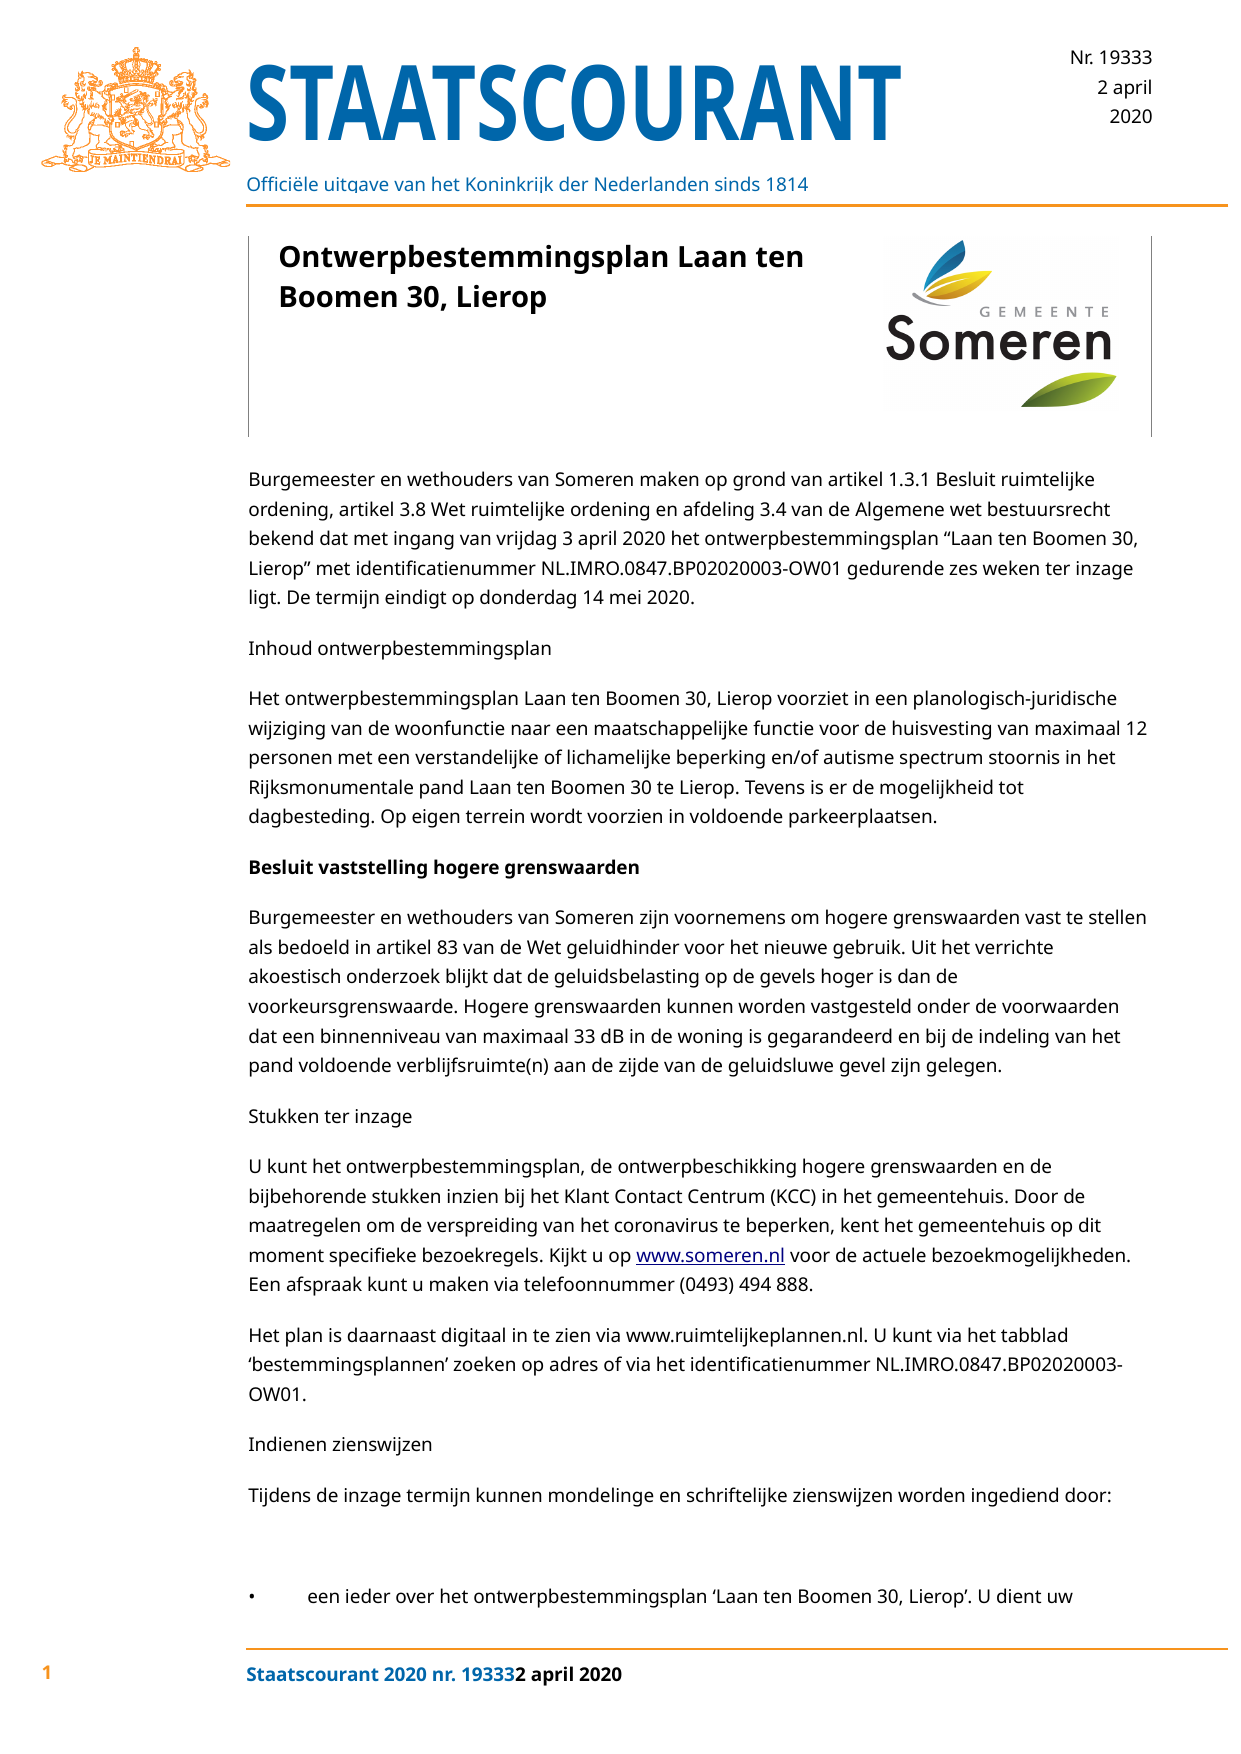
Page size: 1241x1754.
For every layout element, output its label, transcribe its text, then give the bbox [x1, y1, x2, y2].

text Het plan is daarnaast digitaal in te zien via www.ruimtelijkeplannen.nl. U kunt via het tabblad ‘bestemmingsplannen’ zoeken op adres of via het identificatienummer NL.IMRO.0847.BP02020003-OW01. [248, 1322, 1152, 1407]
list een ieder over het ontwerpbestemmingsplan ‘Laan ten Boomen 30, Lierop’. U dient uw [248, 1583, 1152, 1609]
text Burgemeester en wethouders van Someren maken op grond van artikel 1.3.1 Besluit ruimtelijke ordening, artikel 3.8 Wet ruimtelijke ordening en afdeling 3.4 van de Algemene wet bestuursrecht bekend dat met ingang van vrijdag 3 april 2020 het ontwerpbestemmingsplan “Laan ten Boomen 30, Lierop” met identificatienummer NL.IMRO.0847.BP02020003-OW01 gedurende zes weken ter inzage ligt. De termijn eindigt op donderdag 14 mei 2020. [248, 466, 1152, 610]
text Indienen zienswijzen [248, 1432, 1152, 1457]
text Besluit vaststelling hogere grenswaarden [248, 854, 1152, 880]
picture [41, 47, 231, 172]
text Burgemeester en wethouders van Someren zijn voornemens om hogere grenswaarden vast te stellen als bedoeld in artikel 83 van de Wet geluidhinder voor het nieuwe gebruik. Uit het verrichte akoestisch onderzoek blijkt dat de geluidsbelasting op de gevels hoger is dan de voorkeursgrenswaarde. Hogere grenswaarden kunnen worden vastgesteld onder de voorwaarden dat een binnenniveau van maximaal 33 dB in de woning is gegarandeerd en bij de indeling van het pand voldoende verblijfsruimte(n) aan de zijde van de geluidsluwe gevel zijn gelegen. [248, 904, 1152, 1078]
table_header [850, 236, 1151, 437]
picture [882, 236, 1119, 411]
text Inhoud ontwerpbestemmingsplan [248, 635, 1152, 661]
text Tijdens de inzage termijn kunnen mondelinge en schriftelijke zienswijzen worden ingediend door: [248, 1482, 1152, 1508]
text U kunt het ontwerpbestemmingsplan, de ontwerpbeschikking hogere grenswaarden en de bijbehorende stukken inzien bij het Klant Contact Centrum (KCC) in het gemeentehuis. Door de maatregelen om de verspreiding van het coronavirus te beperken, kent het gemeentehuis op dit moment specifieke bezoekregels. Kijkt u op www.someren.nl voor de actuele bezoekmogelijkheden. Een afspraak kunt u maken via telefoonnummer (0493) 494 888. [248, 1153, 1152, 1297]
text Stukken ter inzage [248, 1103, 1152, 1129]
table_header Ontwerpbestemmingsplan Laan ten Boomen 30, Lierop [249, 236, 850, 437]
text Het ontwerpbestemmingsplan Laan ten Boomen 30, Lierop voorziet in een planologisch-juridische wijziging van de woonfunctie naar een maatschappelijke functie voor de huisvesting van maximaal 12 personen met een verstandelijke of lichamelijke beperking en/of autisme spectrum stoornis in het Rijksmonumentale pand Laan ten Boomen 30 te Lierop. Tevens is er de mogelijkheid tot dagbesteding. Op eigen terrein wordt voorzien in voldoende parkeerplaatsen. [248, 685, 1152, 829]
